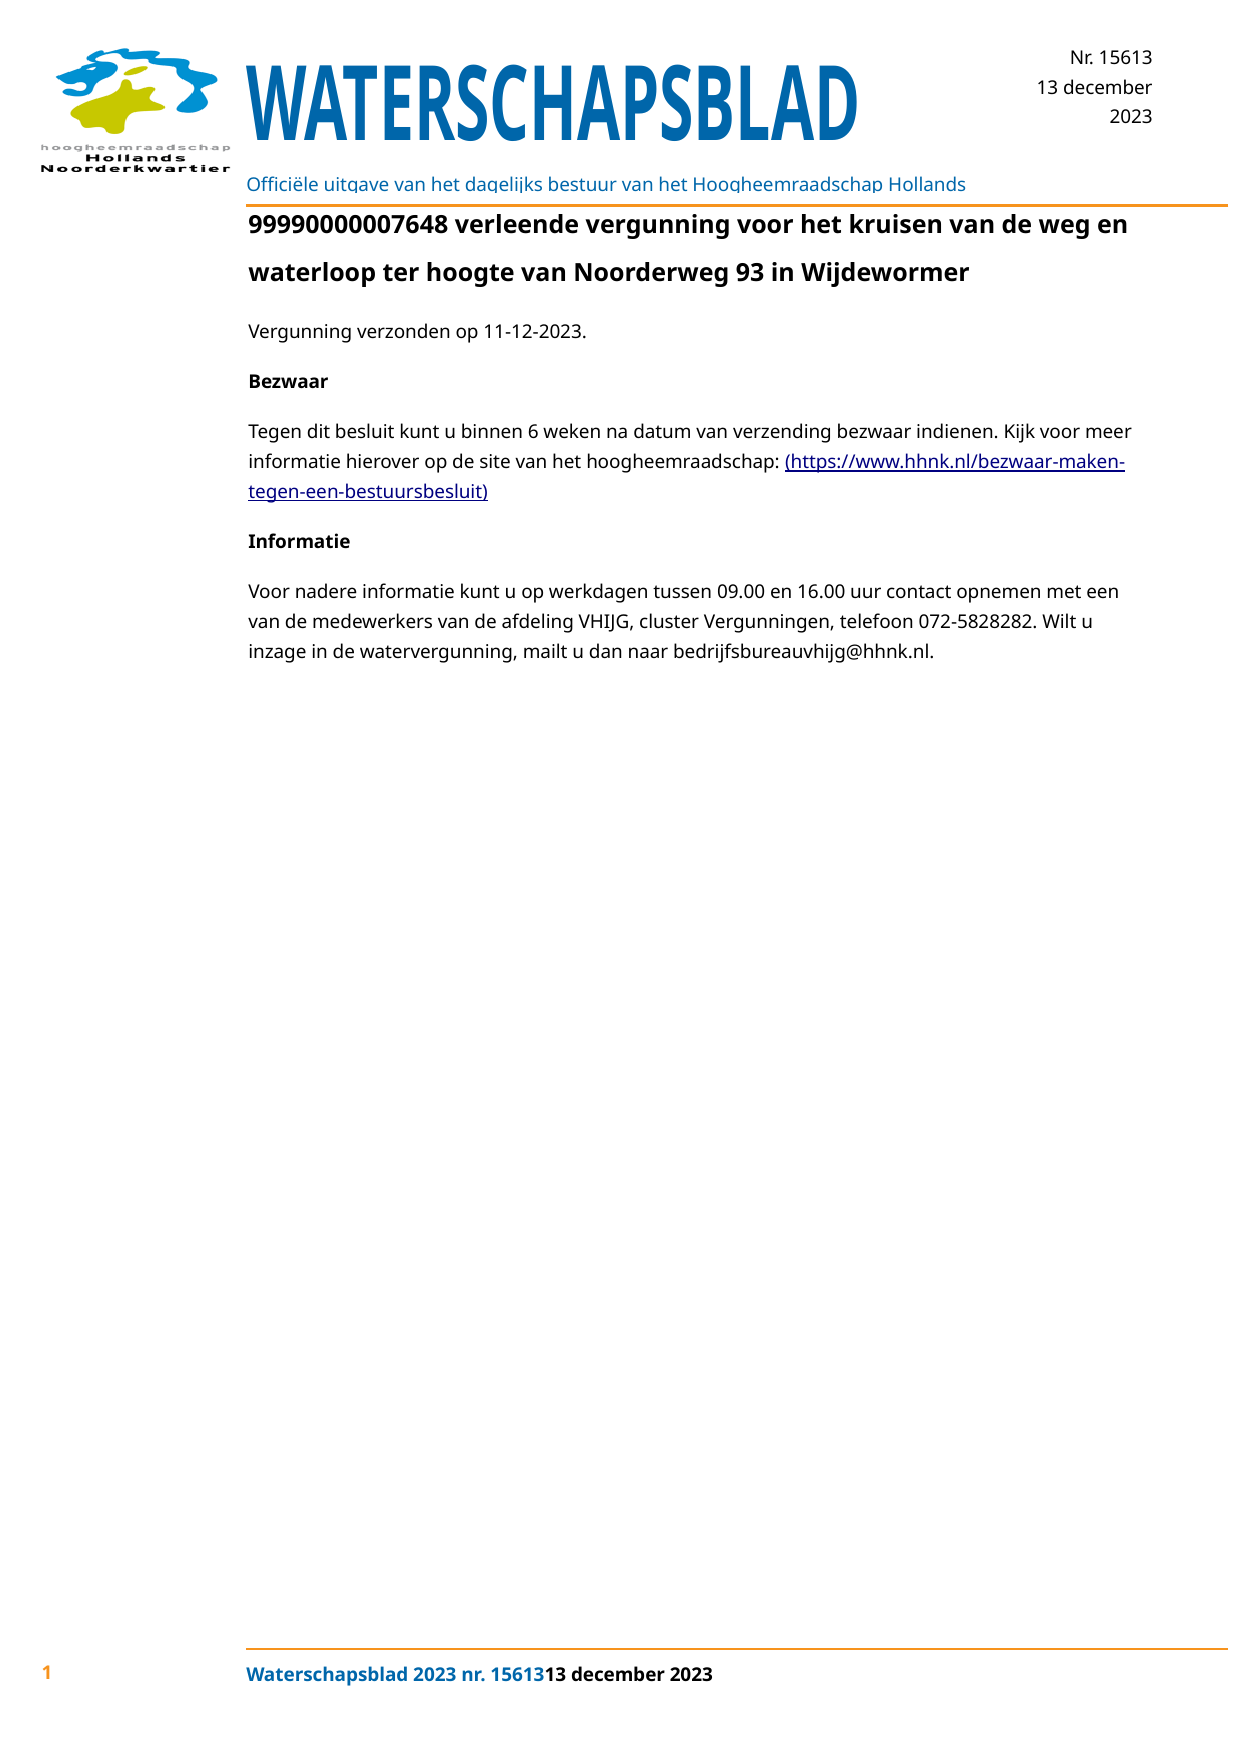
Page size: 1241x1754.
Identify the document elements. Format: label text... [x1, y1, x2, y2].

text Vergunning verzonden op 11-12-2023. [248, 318, 1152, 344]
text Informatie [248, 528, 1152, 554]
text Bezwaar [248, 368, 1152, 394]
text Tegen dit besluit kunt u binnen 6 weken na datum van verzending bezwaar indienen. Kijk voor meer informatie hierover op de site van het hoogheemraadschap: (https://www.hhnk.nl/bezwaar-maken-tegen-een-bestuursbesluit) [248, 419, 1152, 504]
text Voor nadere informatie kunt u op werkdagen tussen 09.00 en 16.00 uur contact opnemen met een van de medewerkers van de afdeling VHIJG, cluster Vergunningen, telefoon 072-5828282. Wilt u inzage in de watervergunning, mailt u dan naar bedrijfsbureauvhijg@hhnk.nl. [248, 579, 1152, 664]
picture [41, 47, 231, 172]
text 99990000007648 verleende vergunning voor het kruisen van de weg en waterloop ter hoogte van Noorderweg 93 in Wijdewormer [248, 207, 1152, 288]
